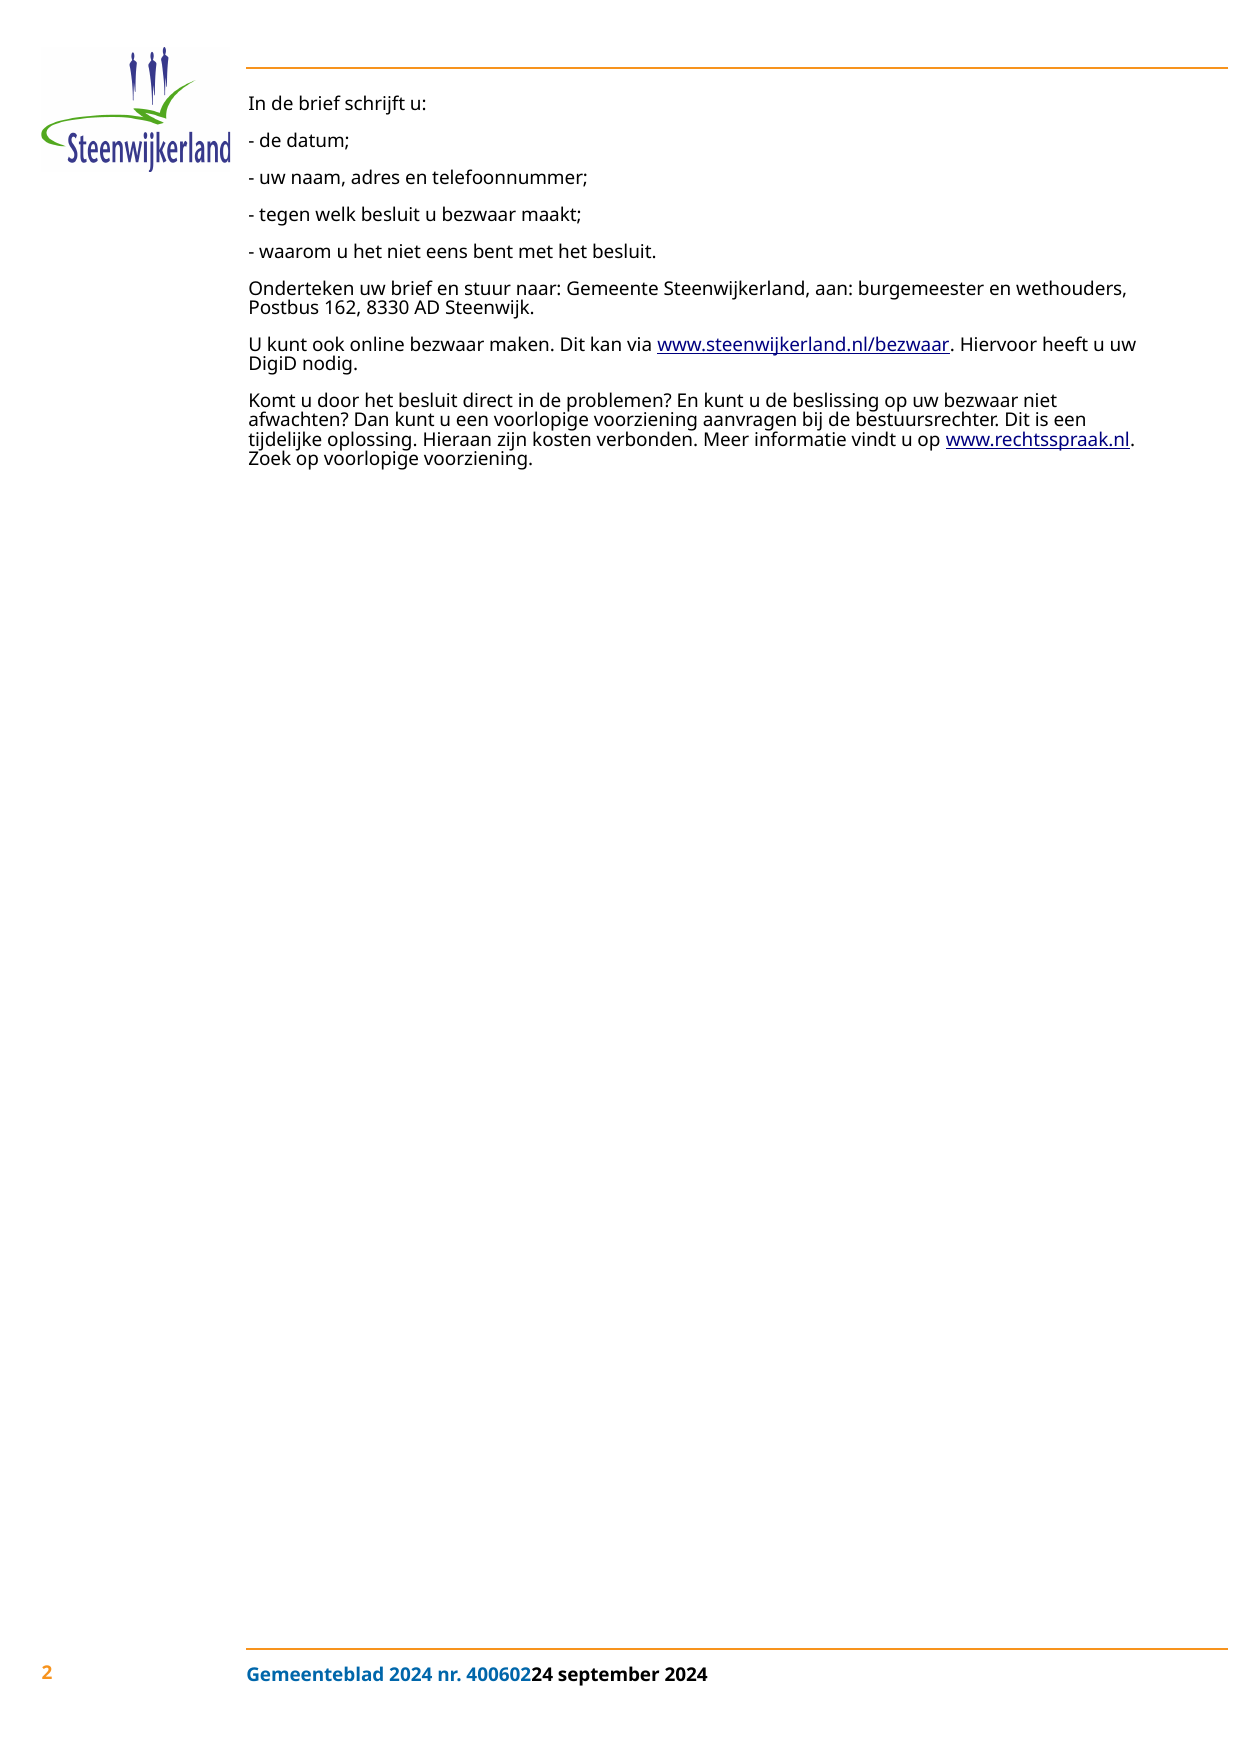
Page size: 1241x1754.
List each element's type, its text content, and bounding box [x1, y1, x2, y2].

text Onderteken uw brief en stuur naar: Gemeente Steenwijkerland, aan: burgemeester en wethouders, Postbus 162, 8330 AD Steenwijk. [248, 280, 1152, 318]
text - waarom u het niet eens bent met het besluit. [248, 243, 1152, 262]
text In de brief schrijft u: [248, 95, 1152, 114]
text - tegen welk besluit u bezwaar maakt; [248, 206, 1152, 225]
text - de datum; [248, 132, 1152, 151]
picture [41, 47, 231, 172]
text - uw naam, adres en telefoonnummer; [248, 169, 1152, 188]
text U kunt ook online bezwaar maken. Dit kan via www.steenwijkerland.nl/bezwaar. Hiervoor heeft u uw DigiD nodig. [248, 336, 1152, 374]
text Komt u door het besluit direct in de problemen? En kunt u de beslissing op uw bezwaar niet afwachten? Dan kunt u een voorlopige voorziening aanvragen bij de bestuursrechter. Dit is een tijdelijke oplossing. Hieraan zijn kosten verbonden. Meer informatie vindt u op www.rechtsspraak.nl. Zoek op voorlopige voorziening. [248, 392, 1152, 469]
